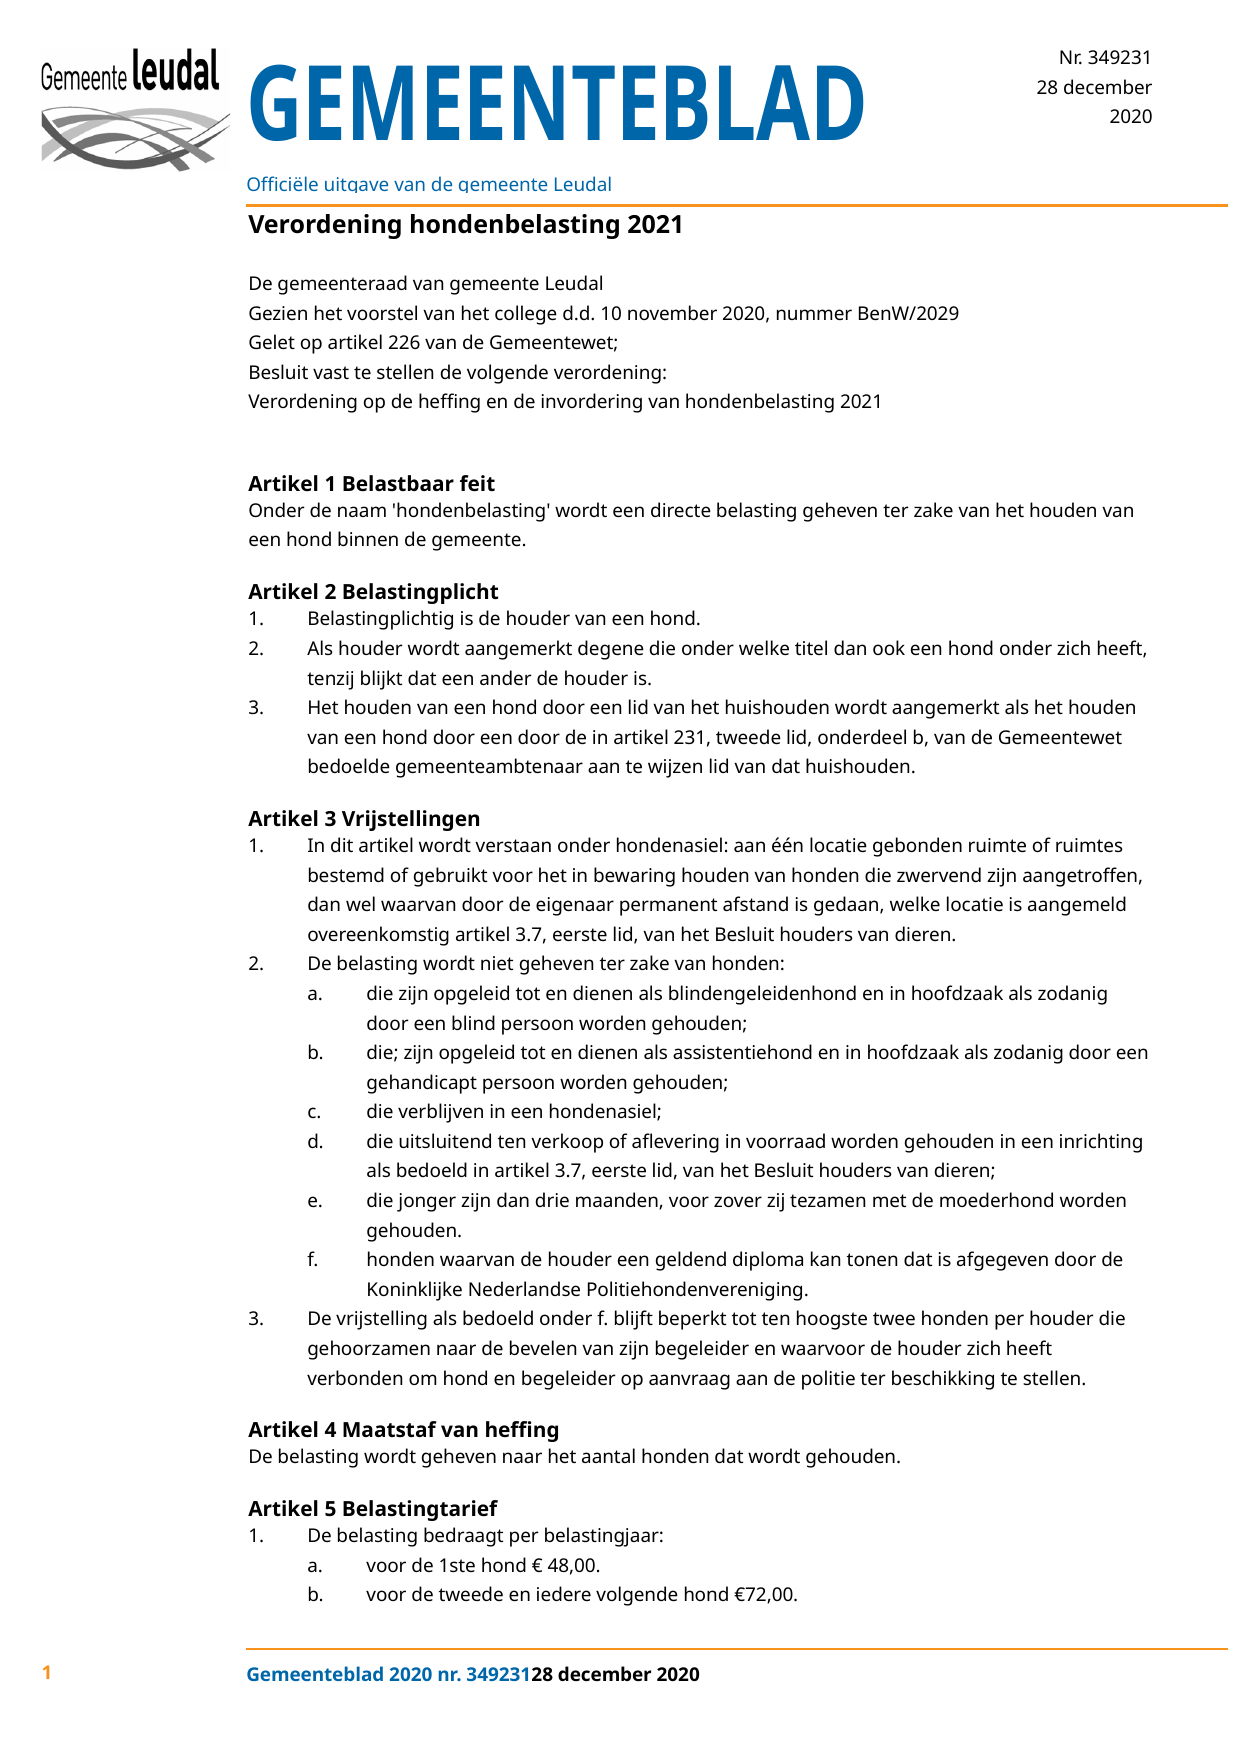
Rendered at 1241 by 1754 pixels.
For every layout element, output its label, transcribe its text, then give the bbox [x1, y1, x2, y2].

text Verordening hondenbelasting 2021 [248, 207, 1152, 241]
list In dit artikel wordt verstaan onder hondenasiel: aan één locatie gebonden ruimte of ruimtes bestemd of gebruikt voor het in bewaring houden van honden die zwervend zijn aangetroffen, dan wel waarvan door de eigenaar permanent afstand is gedaan, welke locatie is aangemeld overeenkomstig artikel 3.7, eerste lid, van het Besluit houders van dieren. [248, 832, 1152, 947]
text Verordening op de heffing en de invordering van hondenbelasting 2021 [248, 389, 1152, 414]
picture [41, 47, 231, 172]
list honden waarvan de houder een geldend diploma kan tonen dat is afgegeven door de Koninklijke Nederlandse Politiehondenvereniging. [307, 1246, 1152, 1302]
list die zijn opgeleid tot en dienen als blindengeleidenhond en in hoofdzaak als zodanig door een blind persoon worden gehouden; [307, 980, 1152, 1036]
list voor de 1ste hond € 48,00. [307, 1552, 1152, 1578]
text De gemeenteraad van gemeente Leudal [248, 270, 1152, 296]
list die uitsluitend ten verkoop of aflevering in voorraad worden gehouden in een inrichting als bedoeld in artikel 3.7, eerste lid, van het Besluit houders van dieren; [307, 1128, 1152, 1183]
text Artikel 1 Belastbaar feit [248, 469, 1152, 497]
text Artikel 3 Vrijstellingen [248, 804, 1152, 832]
text Artikel 2 Belastingplicht [248, 577, 1152, 606]
list voor de tweede en iedere volgende hond €72,00. [307, 1582, 1152, 1607]
list Als houder wordt aangemerkt degene die onder welke titel dan ook een hond onder zich heeft, tenzij blijkt dat een ander de houder is. [248, 635, 1152, 690]
list die verblijven in een hondenasiel; [307, 1098, 1152, 1124]
list Het houden van een hond door een lid van het huishouden wordt aangemerkt als het houden van een hond door een door de in artikel 231, tweede lid, onderdeel b, van de Gemeentewet bedoelde gemeenteambtenaar aan te wijzen lid van dat huishouden. [248, 694, 1152, 779]
list De belasting wordt niet geheven ter zake van honden: [248, 951, 1152, 976]
text Gezien het voorstel van het college d.d. 10 november 2020, nummer BenW/2029 [248, 300, 1152, 326]
list die jonger zijn dan drie maanden, voor zover zij tezamen met de moederhond worden gehouden. [307, 1187, 1152, 1243]
text Besluit vast te stellen de volgende verordening: [248, 359, 1152, 385]
text Onder de naam 'hondenbelasting' wordt een directe belasting geheven ter zake van het houden van een hond binnen de gemeente. [248, 497, 1152, 552]
list De vrijstelling als bedoeld onder f. blijft beperkt tot ten hoogste twee honden per houder die gehoorzamen naar de bevelen van zijn begeleider en waarvoor de houder zich heeft verbonden om hond en begeleider op aanvraag aan de politie ter beschikking te stellen. [248, 1306, 1152, 1391]
text Artikel 5 Belastingtarief [248, 1494, 1152, 1522]
text Gelet op artikel 226 van de Gemeentewet; [248, 329, 1152, 355]
list De belasting bedraagt per belastingjaar: [248, 1522, 1152, 1548]
list die; zijn opgeleid tot en dienen als assistentiehond en in hoofdzaak als zodanig door een gehandicapt persoon worden gehouden; [307, 1039, 1152, 1095]
text De belasting wordt geheven naar het aantal honden dat wordt gehouden. [248, 1444, 1152, 1469]
text Artikel 4 Maatstaf van heffing [248, 1415, 1152, 1444]
list Belastingplichtig is de houder van een hond. [248, 606, 1152, 631]
